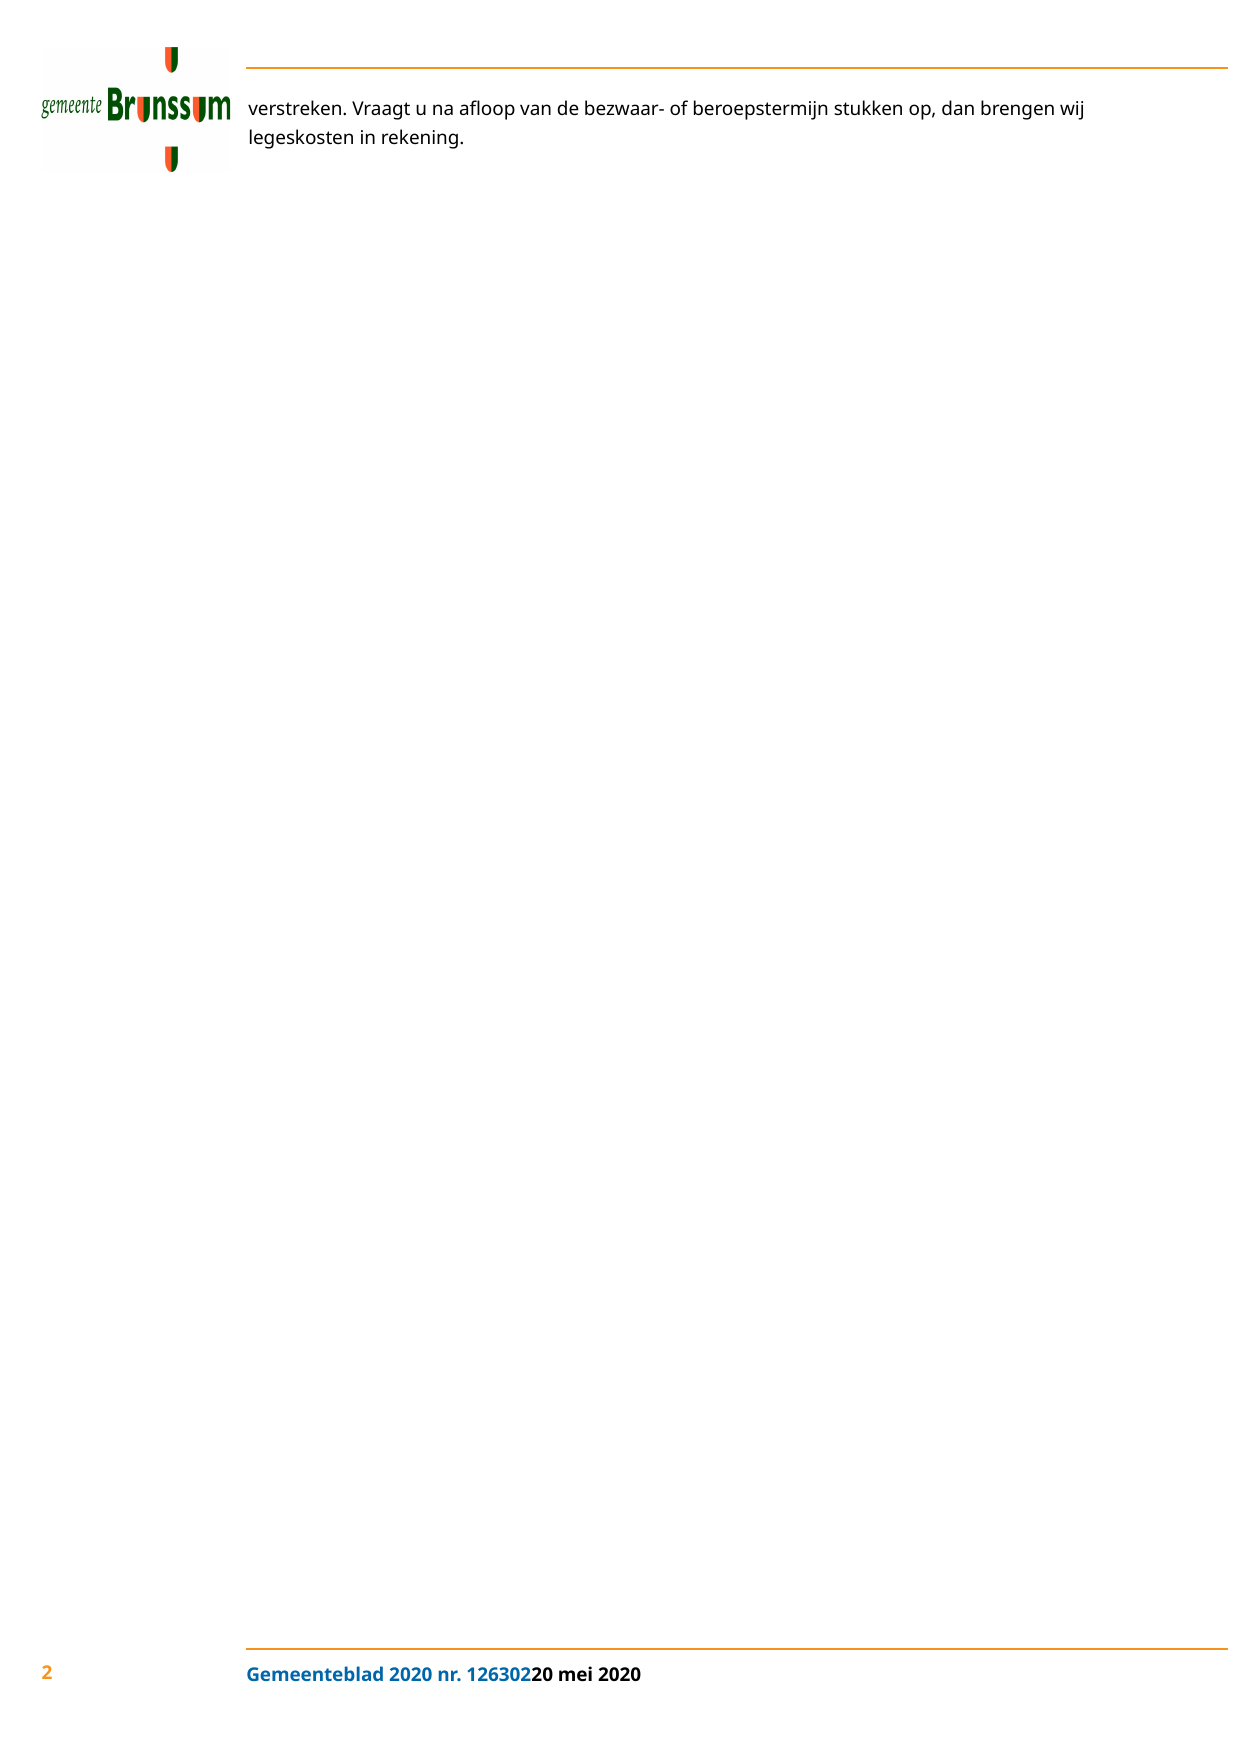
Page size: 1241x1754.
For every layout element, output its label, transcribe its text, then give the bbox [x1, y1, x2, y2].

text verstreken. Vraagt u na afloop van de bezwaar- of beroepstermijn stukken op, dan brengen wij legeskosten in rekening. [248, 95, 1152, 150]
picture [41, 47, 231, 172]
